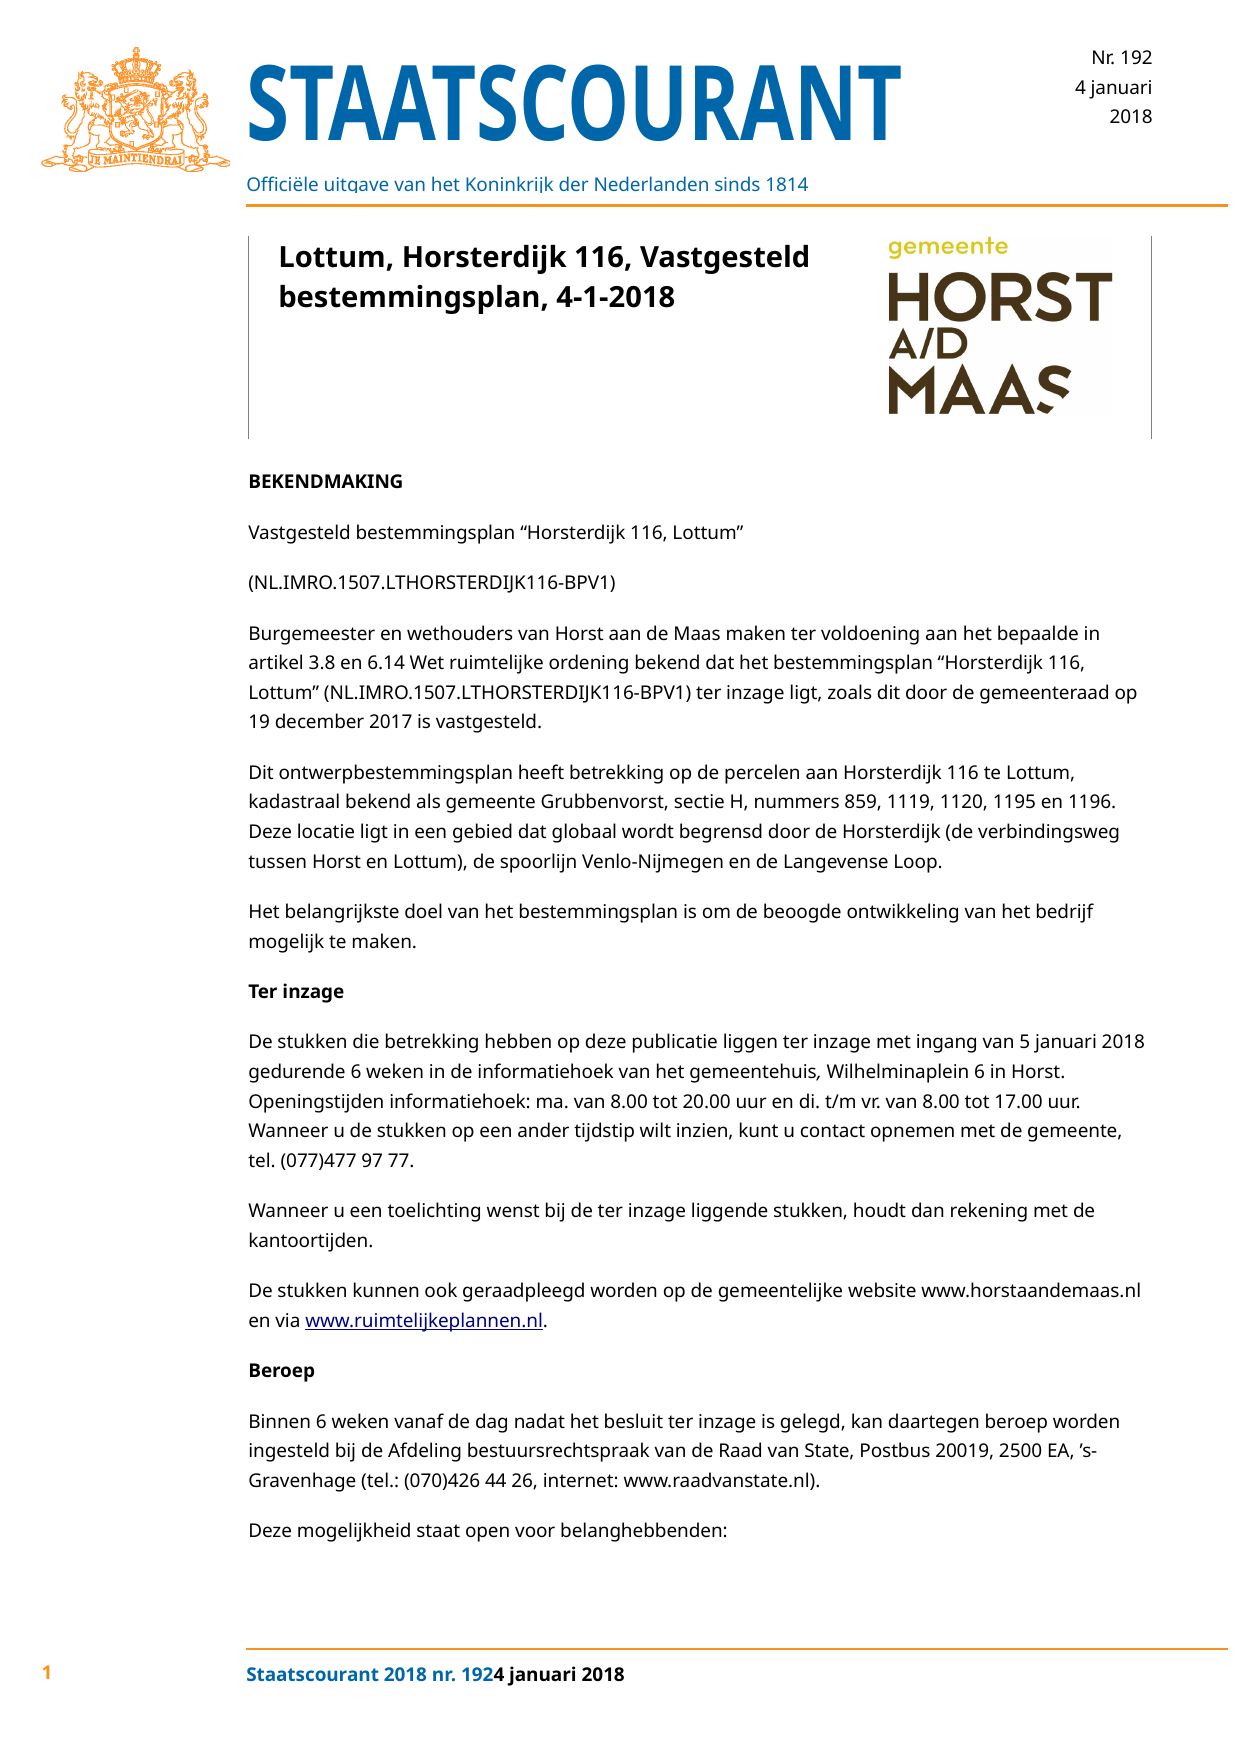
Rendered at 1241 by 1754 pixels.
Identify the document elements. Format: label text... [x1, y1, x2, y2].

text Dit ontwerpbestemmingsplan heeft betrekking op de percelen aan Horsterdijk 116 te Lottum, kadastraal bekend als gemeente Grubbenvorst, sectie H, nummers 859, 1119, 1120, 1195 en 1196. Deze locatie ligt in een gebied dat globaal wordt begrensd door de Horsterdijk (de verbindingsweg tussen Horst en Lottum), de spoorlijn Venlo-Nijmegen en de Langevense Loop. [248, 759, 1152, 873]
table_header [1113, 236, 1151, 413]
picture [888, 236, 1113, 414]
text Ter inzage [248, 978, 1152, 1004]
text Beroep [248, 1357, 1152, 1383]
text Burgemeester en wethouders van Horst aan de Maas maken ter voldoening aan het bepaalde in artikel 3.8 en 6.14 Wet ruimtelijke ordening bekend dat het bestemmingsplan “Horsterdijk 116, Lottum” (NL.IMRO.1507.LTHORSTERDIJK116-BPV1) ter inzage ligt, zoals dit door de gemeenteraad op 19 december 2017 is vastgesteld. [248, 620, 1152, 734]
text Binnen 6 weken vanaf de dag nadat het besluit ter inzage is gelegd, kan daartegen beroep worden ingesteld bij de Afdeling bestuursrechtspraak van de Raad van State, Postbus 20019, 2500 EA, ’s-Gravenhage (tel.: (070)426 44 26, internet: www.raadvanstate.nl). [248, 1408, 1152, 1493]
table_header Lottum, Horsterdijk 116, Vastgesteld bestemmingsplan, 4-1-2018 [249, 236, 850, 439]
table_header [850, 414, 1151, 439]
table_header [850, 236, 888, 413]
text Vastgesteld bestemmingsplan “Horsterdijk 116, Lottum” [248, 519, 1152, 545]
text BEKENDMAKING [248, 469, 1152, 494]
text De stukken die betrekking hebben op deze publicatie liggen ter inzage met ingang van 5 januari 2018 gedurende 6 weken in de informatiehoek van het gemeentehuis, Wilhelminaplein 6 in Horst. Openingstijden informatiehoek: ma. van 8.00 tot 20.00 uur en di. t/m vr. van 8.00 tot 17.00 uur. Wanneer u de stukken op een ander tijdstip wilt inzien, kunt u contact opnemen met de gemeente, tel. (077)477 97 77. [248, 1029, 1152, 1173]
text Het belangrijkste doel van het bestemmingsplan is om de beoogde ontwikkeling van het bedrijf mogelijk te maken. [248, 898, 1152, 953]
text Wanneer u een toelichting wenst bij de ter inzage liggende stukken, houdt dan rekening met de kantoortijden. [248, 1197, 1152, 1253]
text De stukken kunnen ook geraadpleegd worden op de gemeentelijke website www.horstaandemaas.nl en via www.ruimtelijkeplannen.nl. [248, 1277, 1152, 1333]
text Deze mogelijkheid staat open voor belanghebbenden: [248, 1517, 1152, 1543]
text (NL.IMRO.1507.LTHORSTERDIJK116-BPV1) [248, 569, 1152, 595]
picture [41, 47, 231, 172]
